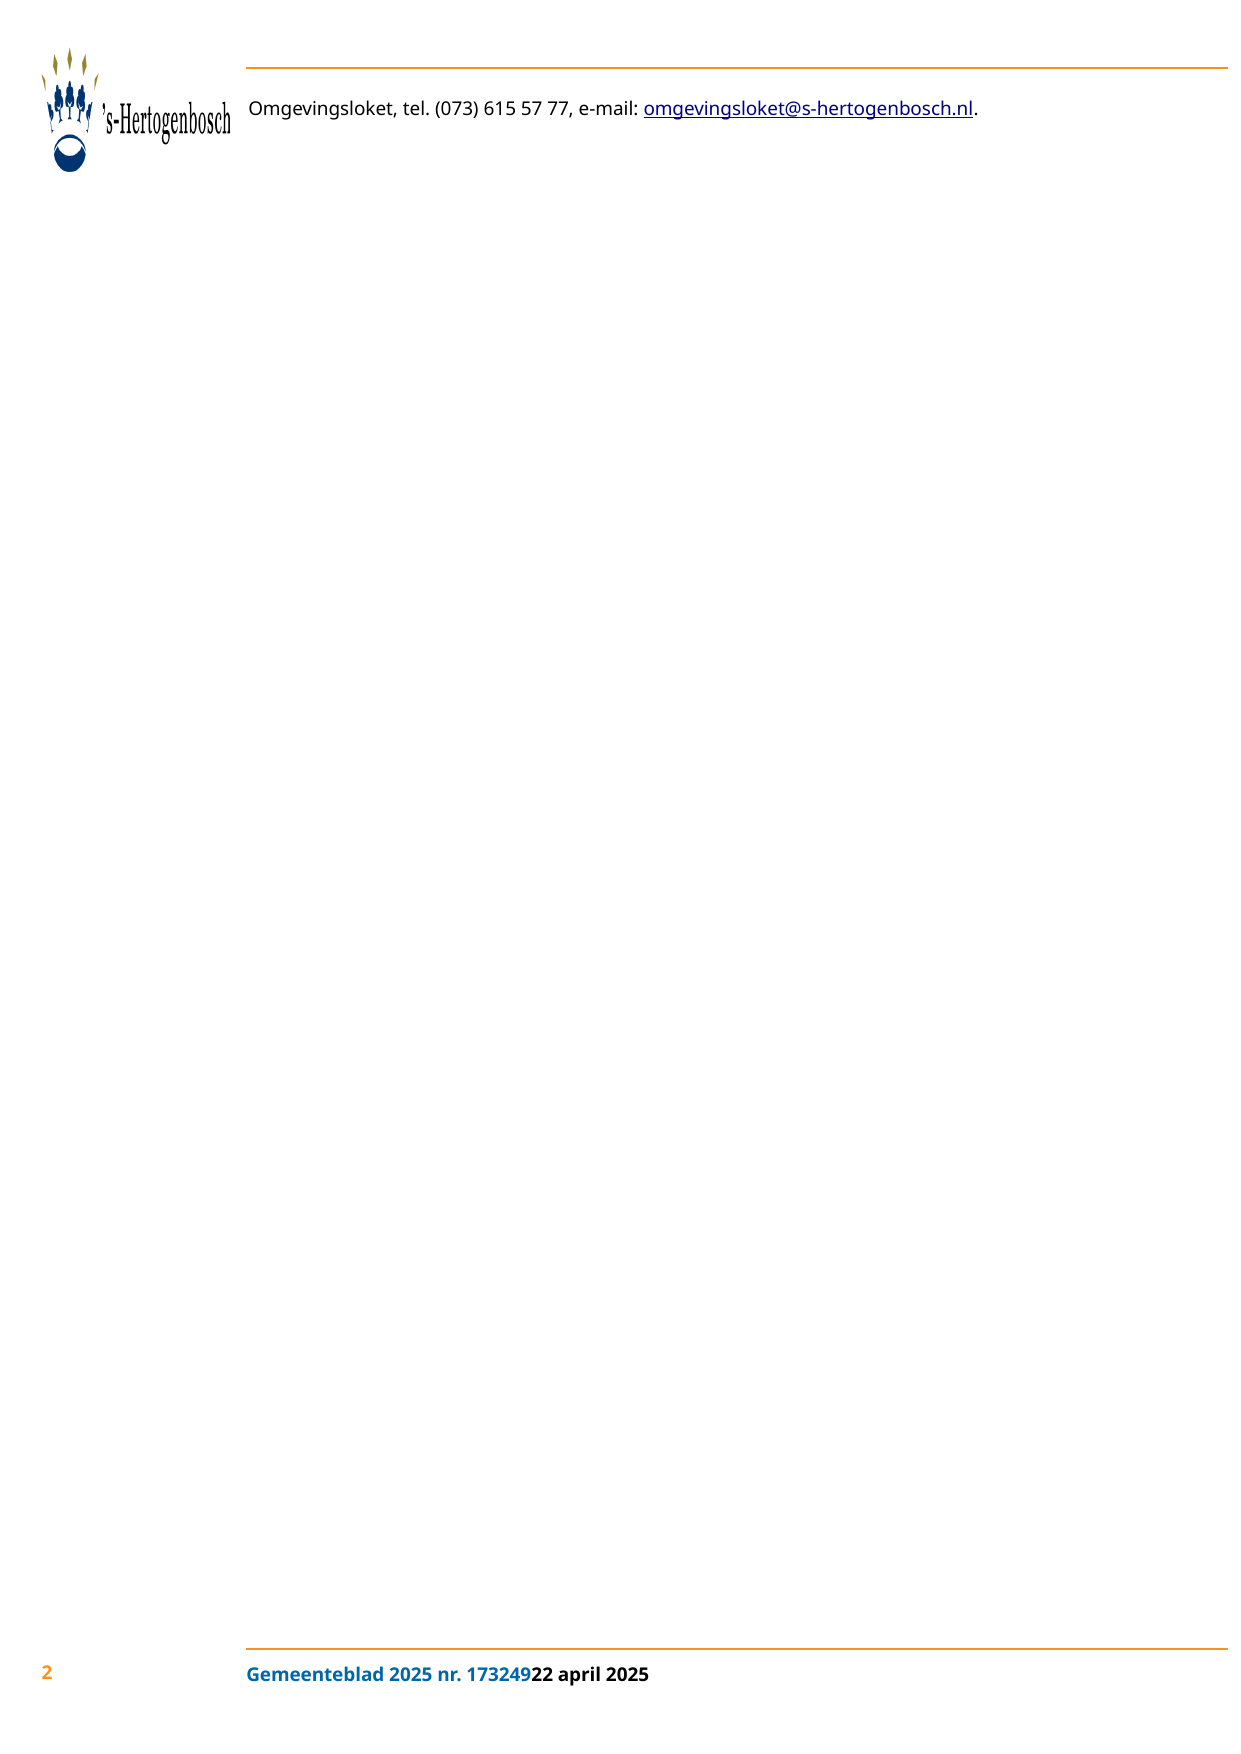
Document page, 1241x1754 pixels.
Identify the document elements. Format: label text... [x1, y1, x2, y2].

text Omgevingsloket, tel. (073) 615 57 77, e-mail: omgevingsloket@s-hertogenbosch.nl. [248, 95, 1152, 121]
picture [41, 47, 231, 172]
